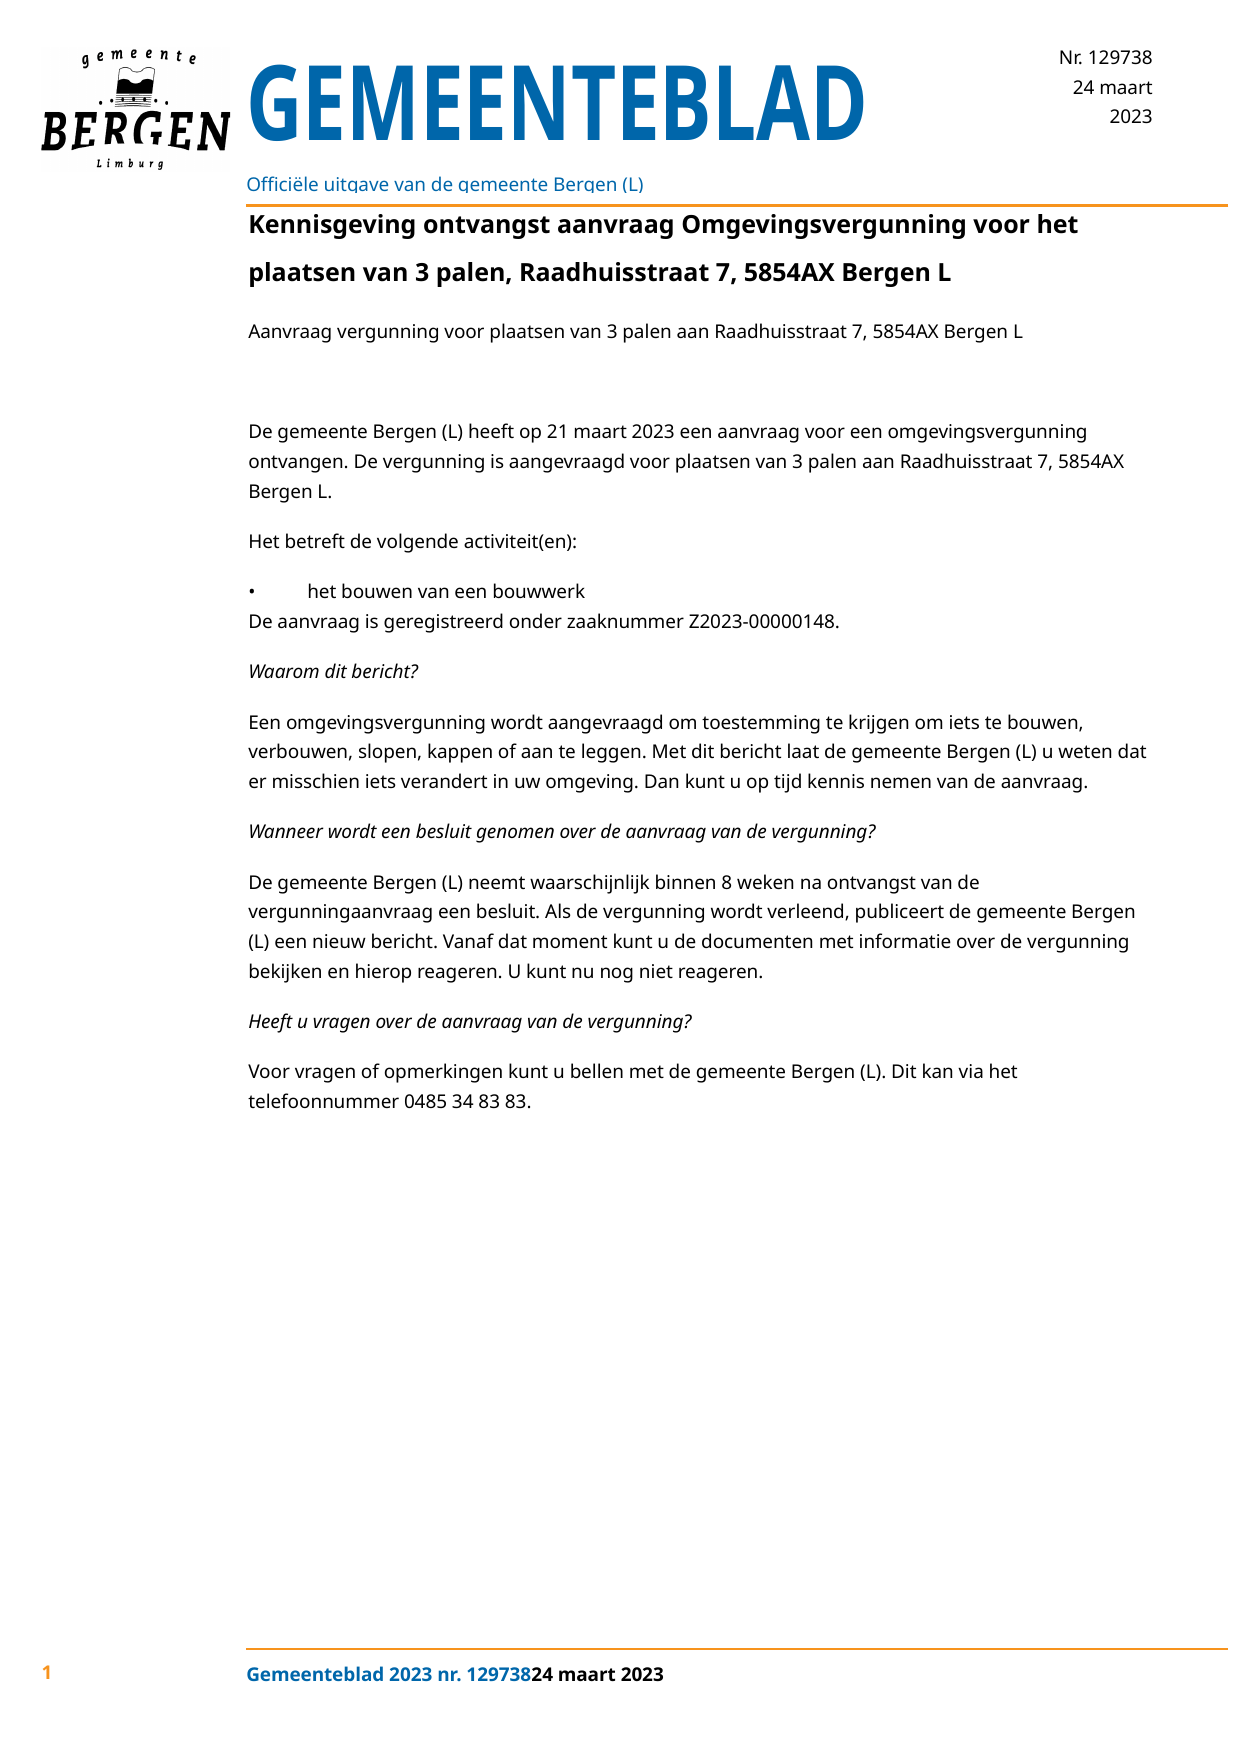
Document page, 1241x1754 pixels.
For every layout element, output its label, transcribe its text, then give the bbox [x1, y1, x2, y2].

text Aanvraag vergunning voor plaatsen van 3 palen aan Raadhuisstraat 7, 5854AX Bergen L [248, 318, 1152, 344]
text De aanvraag is geregistreerd onder zaaknummer Z2023-00000148. [248, 608, 1152, 634]
text Waarom dit bericht? [248, 659, 1152, 684]
text Heeft u vragen over de aanvraag van de vergunning? [248, 1008, 1152, 1034]
text Het betreft de volgende activiteit(en): [248, 528, 1152, 554]
text Voor vragen of opmerkingen kunt u bellen met de gemeente Bergen (L). Dit kan via het telefoonnummer 0485 34 83 83. [248, 1059, 1152, 1114]
text De gemeente Bergen (L) neemt waarschijnlijk binnen 8 weken na ontvangst van de vergunningaanvraag een besluit. Als de vergunning wordt verleend, publiceert de gemeente Bergen (L) een nieuw bericht. Vanaf dat moment kunt u de documenten met informatie over de vergunning bekijken en hierop reageren. U kunt nu nog niet reageren. [248, 869, 1152, 984]
text Wanneer wordt een besluit genomen over de aanvraag van de vergunning? [248, 819, 1152, 844]
list het bouwen van een bouwwerk [248, 579, 1152, 604]
text Kennisgeving ontvangst aanvraag Omgevingsvergunning voor het plaatsen van 3 palen, Raadhuisstraat 7, 5854AX Bergen L [248, 207, 1152, 288]
text Een omgevingsvergunning wordt aangevraagd om toestemming te krijgen om iets te bouwen, verbouwen, slopen, kappen of aan te leggen. Met dit bericht laat de gemeente Bergen (L) u weten dat er misschien iets verandert in uw omgeving. Dan kunt u op tijd kennis nemen van de aanvraag. [248, 709, 1152, 794]
text De gemeente Bergen (L) heeft op 21 maart 2023 een aanvraag voor een omgevingsvergunning ontvangen. De vergunning is aangevraagd voor plaatsen van 3 palen aan Raadhuisstraat 7, 5854AX Bergen L. [248, 419, 1152, 504]
picture [41, 47, 231, 172]
